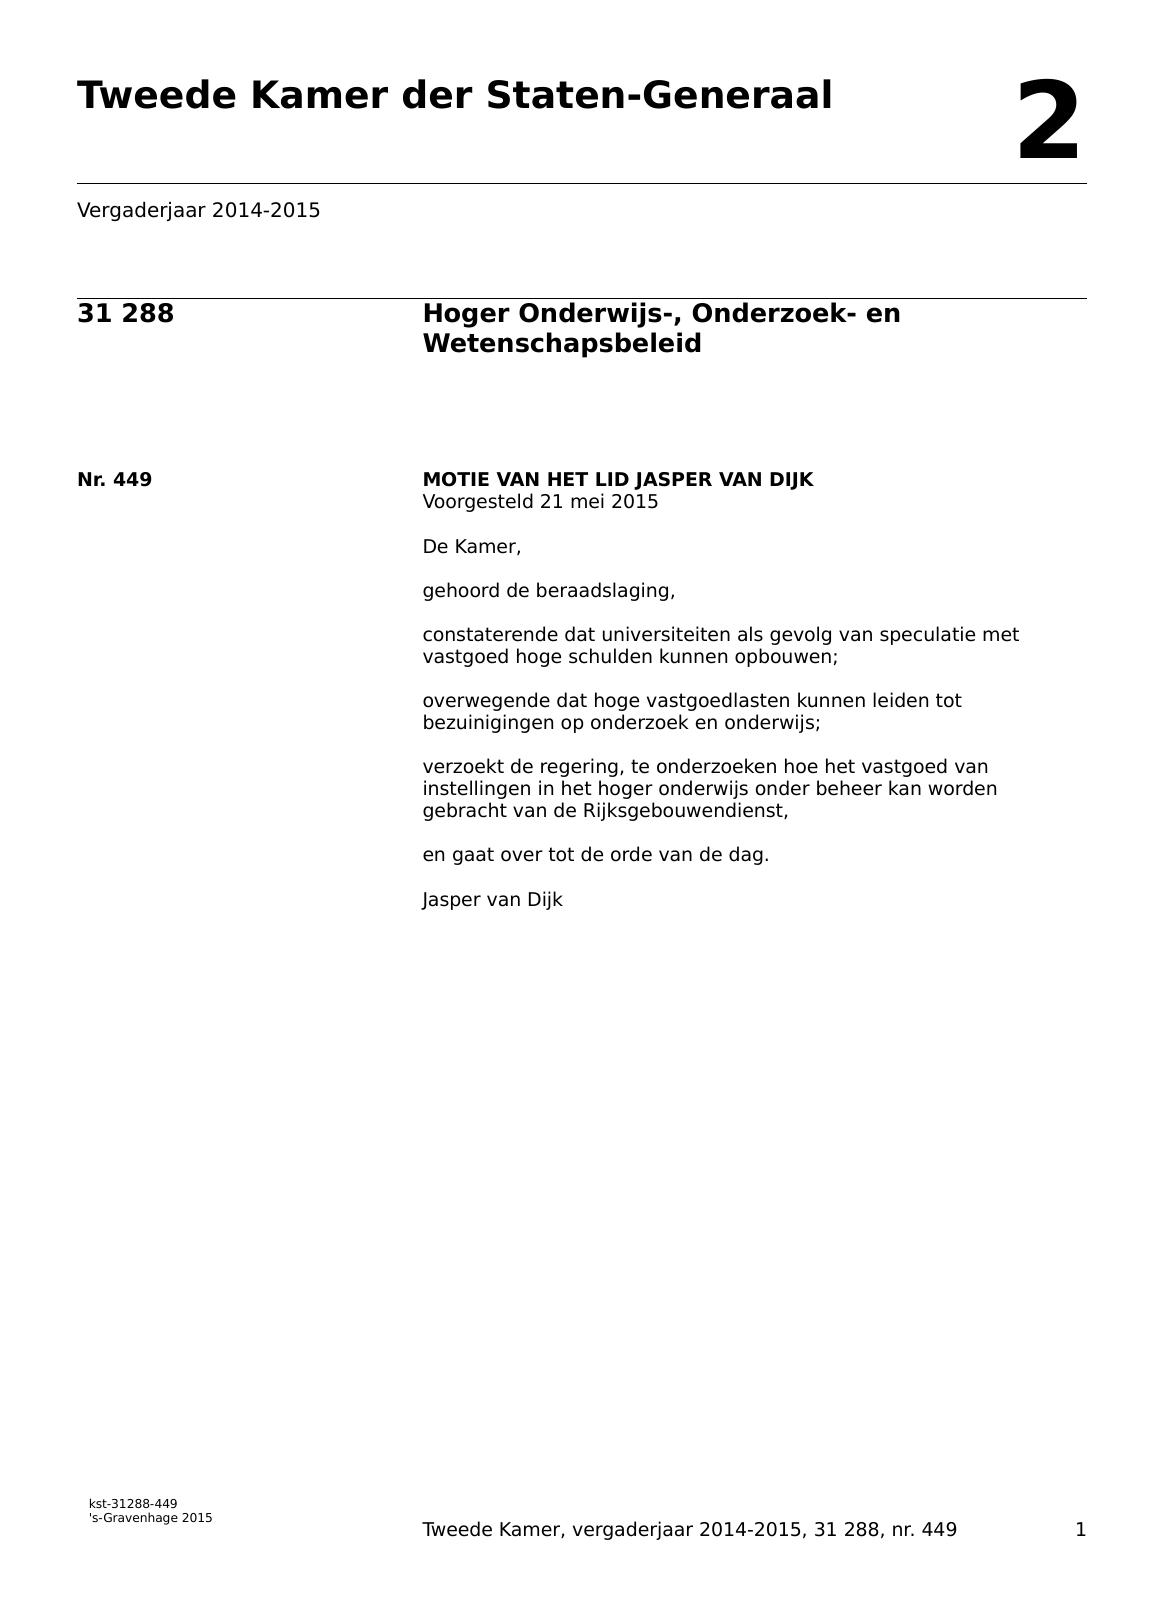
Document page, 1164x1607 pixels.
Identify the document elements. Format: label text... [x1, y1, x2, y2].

text Voorgesteld 21 mei 2015 [422, 491, 1087, 513]
text verzoekt de regering, te onderzoeken hoe het vastgoed van instellingen in het hoger onderwijs onder beheer kan worden gebracht van de Rijksgebouwendienst, [422, 756, 1087, 822]
text kst-31288-449 [88, 1497, 323, 1511]
table_header 2 [886, 59, 1087, 183]
subtitle Nr. 449 MOTIE VAN HET LID JASPER VAN DIJK [77, 469, 1087, 491]
text Jasper van Dijk [422, 888, 1087, 910]
text De Kamer, [422, 536, 1087, 557]
table_cell Vergaderjaar 2014-2015 [77, 184, 1087, 298]
table_header Tweede Kamer der Staten-Generaal [77, 59, 886, 183]
text 's-Gravenhage 2015 [88, 1511, 323, 1525]
text gehoord de beraadslaging, [422, 580, 1087, 602]
subtitle 31 288 Hoger Onderwijs-, Onderzoek- en Wetenschapsbeleid [77, 299, 1087, 358]
text overwegende dat hoge vastgoedlasten kunnen leiden tot bezuinigingen op onderzoek en onderwijs; [422, 690, 1087, 734]
text en gaat over tot de orde van de dag. [422, 844, 1087, 866]
text constaterende dat universiteiten als gevolg van speculatie met vastgoed hoge schulden kunnen opbouwen; [422, 624, 1087, 668]
